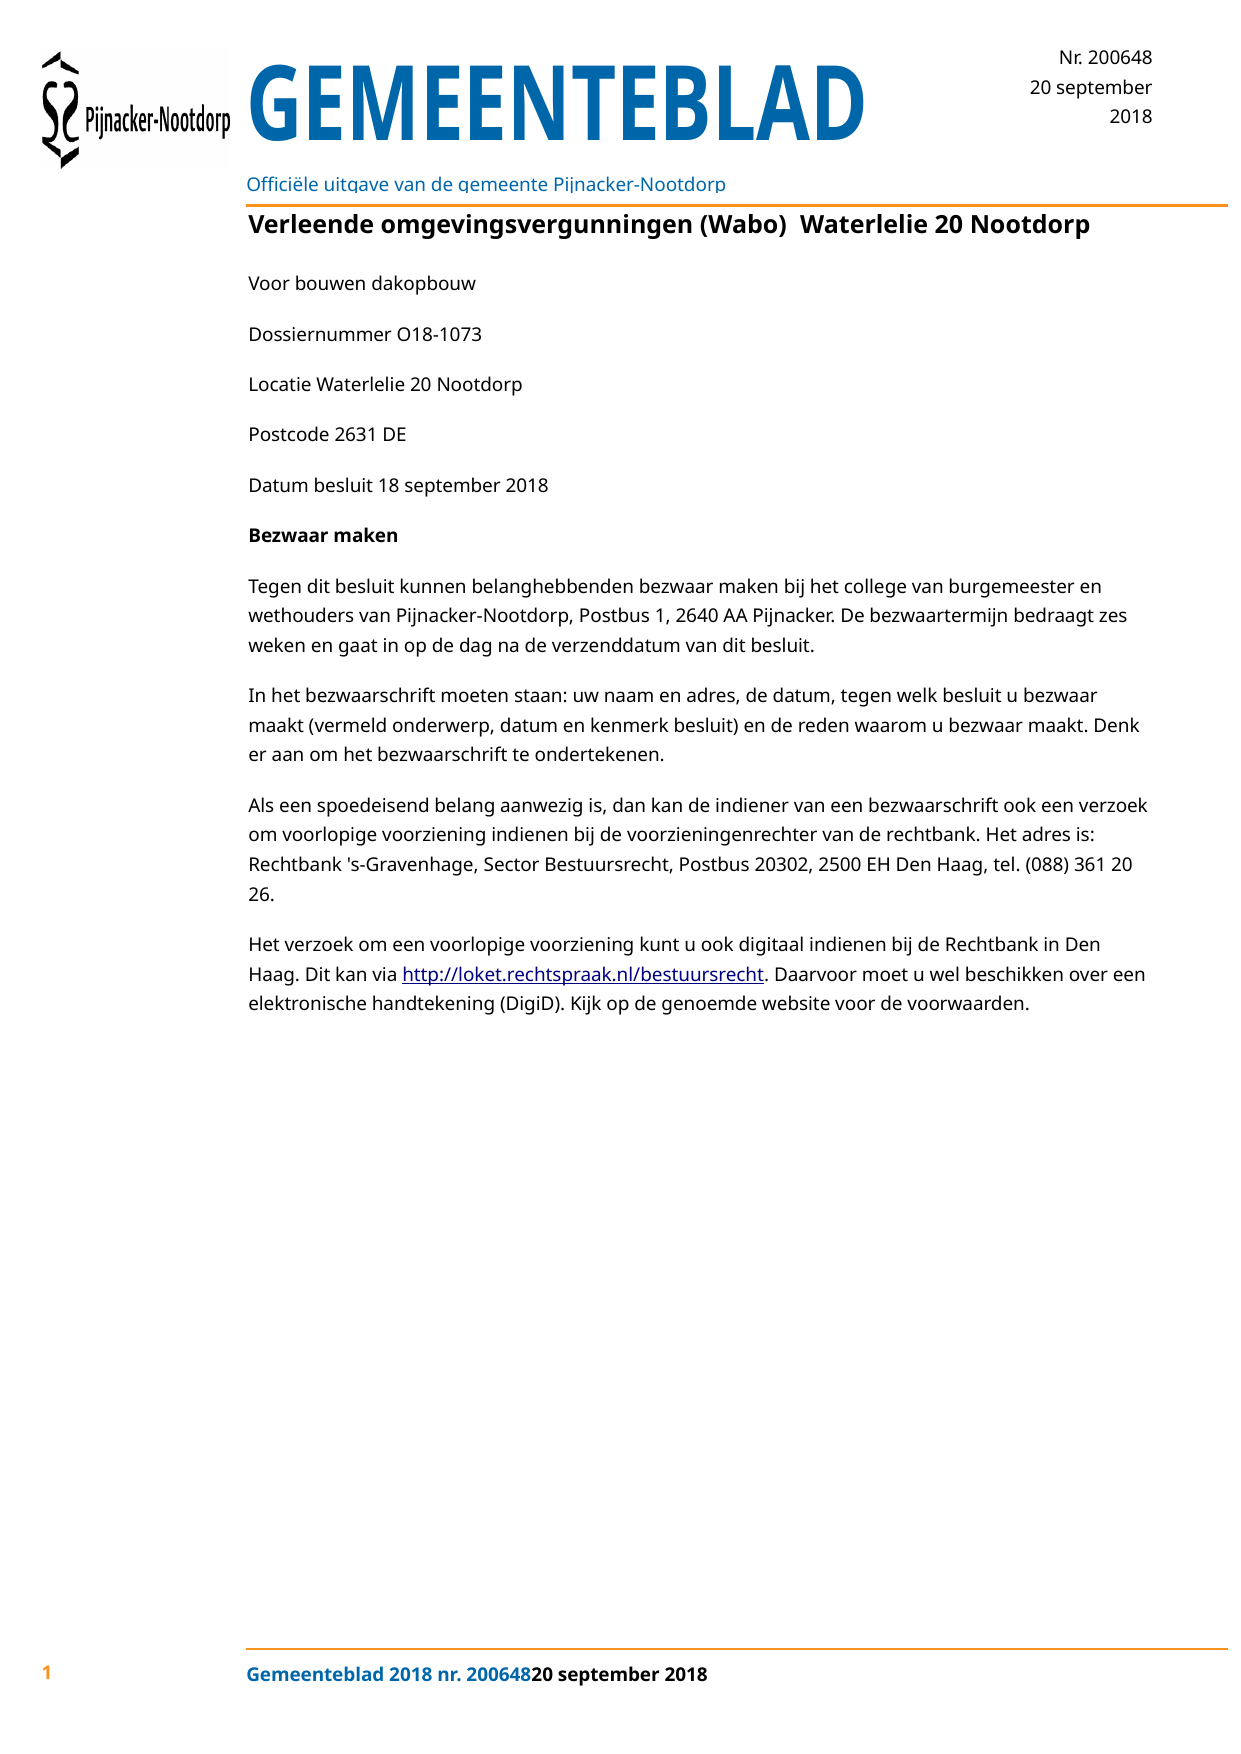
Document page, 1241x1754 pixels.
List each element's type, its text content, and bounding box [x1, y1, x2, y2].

text Locatie Waterlelie 20 Nootdorp [248, 371, 1152, 397]
text Als een spoedeisend belang aanwezig is, dan kan de indiener van een bezwaarschrift ook een verzoek om voorlopige voorziening indienen bij de voorzieningenrechter van de rechtbank. Het adres is: Rechtbank 's-Gravenhage, Sector Bestuursrecht, Postbus 20302, 2500 EH Den Haag, tel. (088) 361 20 26. [248, 792, 1152, 906]
text Verleende omgevingsvergunningen (Wabo) Waterlelie 20 Nootdorp [248, 207, 1152, 241]
text Bezwaar maken [248, 522, 1152, 548]
picture [41, 47, 231, 172]
text Datum besluit 18 september 2018 [248, 472, 1152, 498]
text Postcode 2631 DE [248, 422, 1152, 447]
text Tegen dit besluit kunnen belanghebbenden bezwaar maken bij het college van burgemeester en wethouders van Pijnacker-Nootdorp, Postbus 1, 2640 AA Pijnacker. De bezwaartermijn bedraagt zes weken en gaat in op de dag na de verzenddatum van dit besluit. [248, 573, 1152, 658]
text Dossiernummer O18-1073 [248, 321, 1152, 346]
text Voor bouwen dakopbouw [248, 270, 1152, 296]
text Het verzoek om een voorlopige voorziening kunt u ook digitaal indienen bij de Rechtbank in Den Haag. Dit kan via http://loket.rechtspraak.nl/bestuursrecht. Daarvoor moet u wel beschikken over een elektronische handtekening (DigiD). Kijk op de genoemde website voor de voorwaarden. [248, 931, 1152, 1016]
text In het bezwaarschrift moeten staan: uw naam en adres, de datum, tegen welk besluit u bezwaar maakt (vermeld onderwerp, datum en kenmerk besluit) en de reden waarom u bezwaar maakt. Denk er aan om het bezwaarschrift te ondertekenen. [248, 682, 1152, 767]
